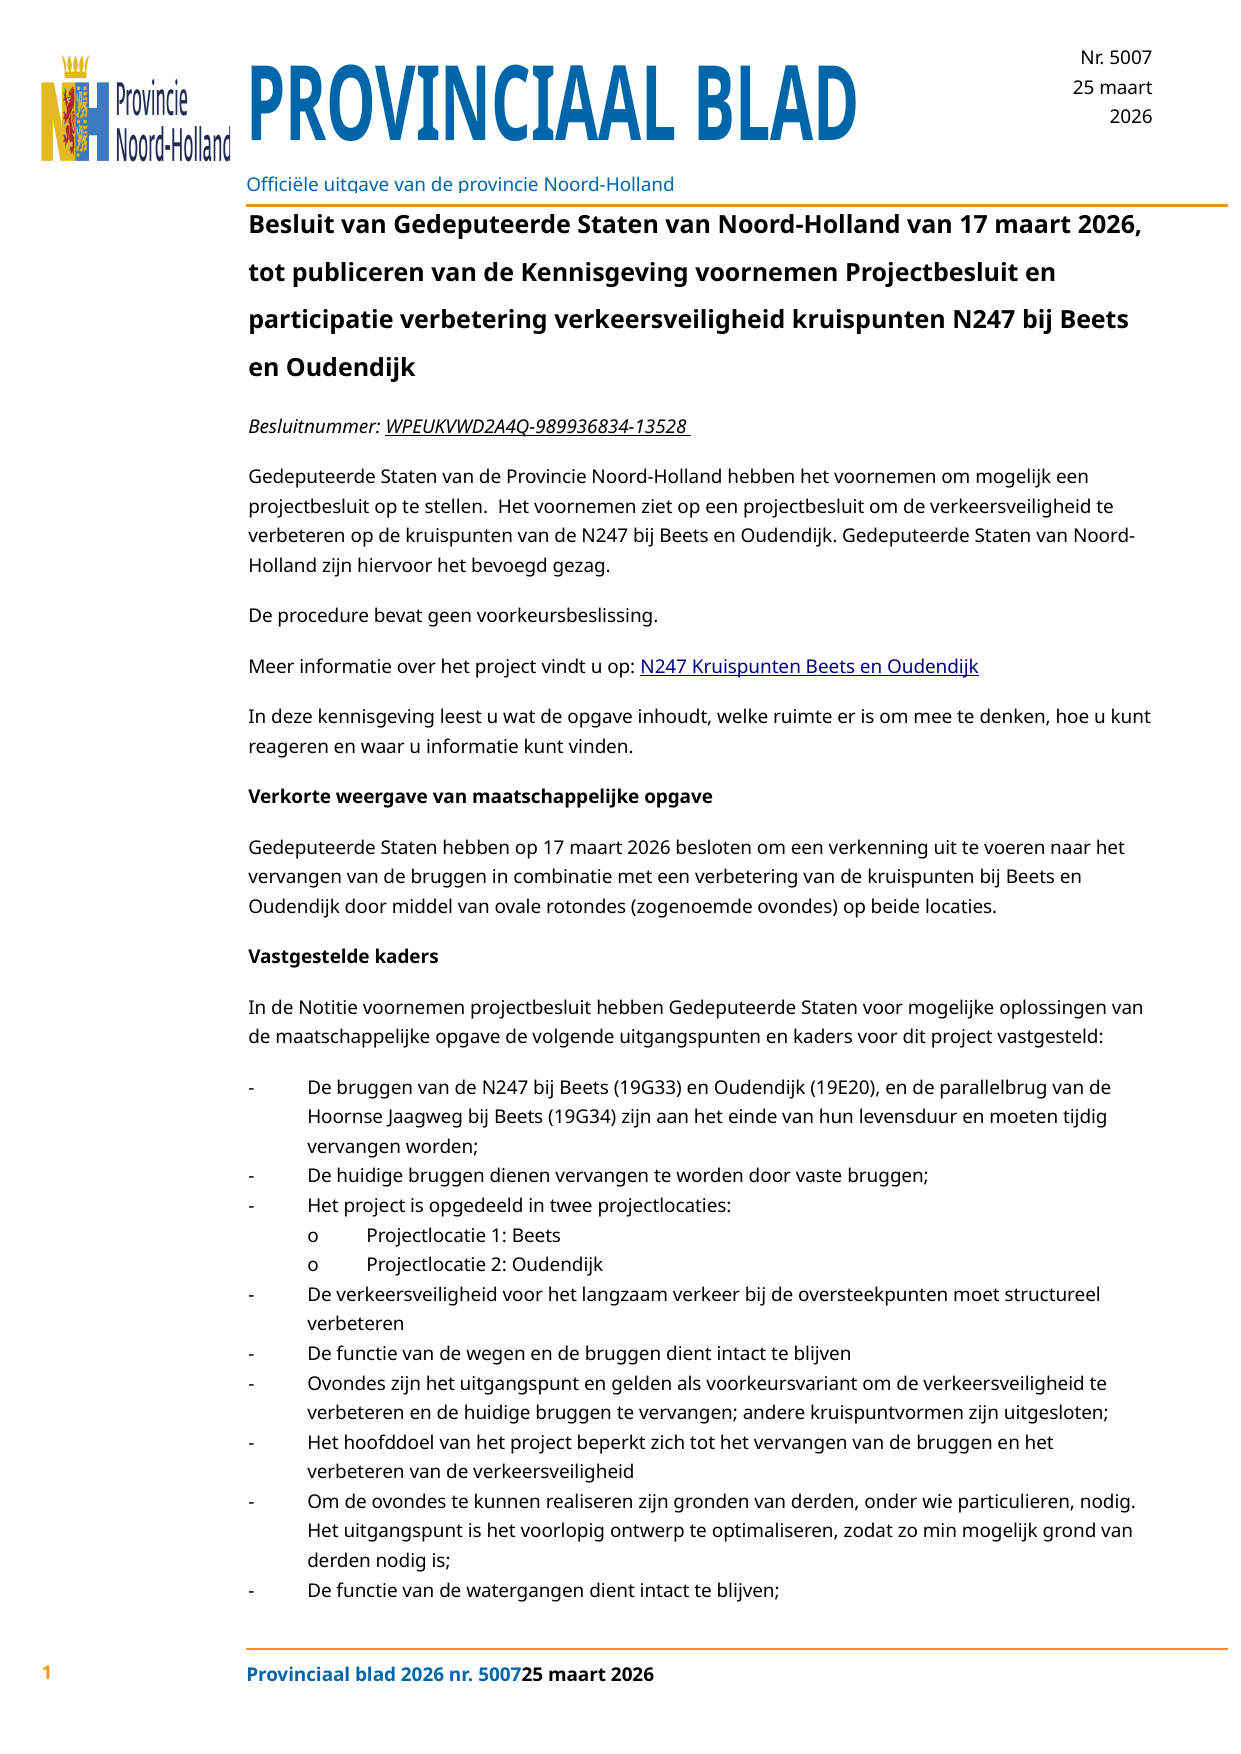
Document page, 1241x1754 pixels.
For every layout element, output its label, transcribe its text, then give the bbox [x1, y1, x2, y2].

list Het project is opgedeeld in twee projectlocaties: [248, 1192, 1152, 1218]
list Projectlocatie 1: Beets [307, 1222, 1152, 1248]
text Vastgestelde kaders [248, 943, 1152, 969]
list De functie van de wegen en de bruggen dient intact te blijven [248, 1340, 1152, 1366]
text Besluit van Gedeputeerde Staten van Noord-Holland van 17 maart 2026, tot publiceren van de Kennisgeving voornemen Projectbesluit en participatie verbetering verkeersveiligheid kruispunten N247 bij Beets en Oudendijk [248, 207, 1152, 384]
text De procedure bevat geen voorkeursbeslissing. [248, 603, 1152, 628]
list De huidige bruggen dienen vervangen te worden door vaste bruggen; [248, 1163, 1152, 1188]
list Projectlocatie 2: Oudendijk [307, 1251, 1152, 1277]
list Het hoofddoel van het project beperkt zich tot het vervangen van de bruggen en het verbeteren van de verkeersveiligheid [248, 1429, 1152, 1484]
text Verkorte weergave van maatschappelijke opgave [248, 783, 1152, 809]
list Ovondes zijn het uitgangspunt en gelden als voorkeursvariant om de verkeersveiligheid te verbeteren en de huidige bruggen te vervangen; andere kruispuntvormen zijn uitgesloten; [248, 1370, 1152, 1425]
text Gedeputeerde Staten hebben op 17 maart 2026 besloten om een verkenning uit te voeren naar het vervangen van de bruggen in combinatie met een verbetering van de kruispunten bij Beets en Oudendijk door middel van ovale rotondes (zogenoemde ovondes) op beide locaties. [248, 834, 1152, 919]
list De verkeersveiligheid voor het langzaam verkeer bij de oversteekpunten moet structureel verbeteren [248, 1281, 1152, 1336]
list De bruggen van de N247 bij Beets (19G33) en Oudendijk (19E20), en de parallelbrug van de Hoornse Jaagweg bij Beets (19G34) zijn aan het einde van hun levensduur en moeten tijdig vervangen worden; [248, 1074, 1152, 1159]
text In de Notitie voornemen projectbesluit hebben Gedeputeerde Staten voor mogelijke oplossingen van de maatschappelijke opgave de volgende uitgangspunten en kaders voor dit project vastgesteld: [248, 994, 1152, 1049]
list De functie van de watergangen dient intact te blijven; [248, 1577, 1152, 1603]
picture [41, 47, 231, 172]
text Meer informatie over het project vindt u op: N247 Kruispunten Beets en Oudendijk [248, 653, 1152, 679]
list Om de ovondes te kunnen realiseren zijn gronden van derden, onder wie particulieren, nodig. Het uitgangspunt is het voorlopig ontwerp te optimaliseren, zodat zo min mogelijk grond van derden nodig is; [248, 1488, 1152, 1573]
text Besluitnummer: WPEUKVWD2A4Q-989936834-13528 [248, 413, 1152, 439]
text In deze kennisgeving leest u wat de opgave inhoudt, welke ruimte er is om mee te denken, hoe u kunt reageren en waar u informatie kunt vinden. [248, 703, 1152, 759]
text Gedeputeerde Staten van de Provincie Noord-Holland hebben het voornemen om mogelijk een projectbesluit op te stellen. Het voornemen ziet op een projectbesluit om de verkeersveiligheid te verbeteren op de kruispunten van de N247 bij Beets en Oudendijk. Gedeputeerde Staten van Noord-Holland zijn hiervoor het bevoegd gezag. [248, 463, 1152, 578]
